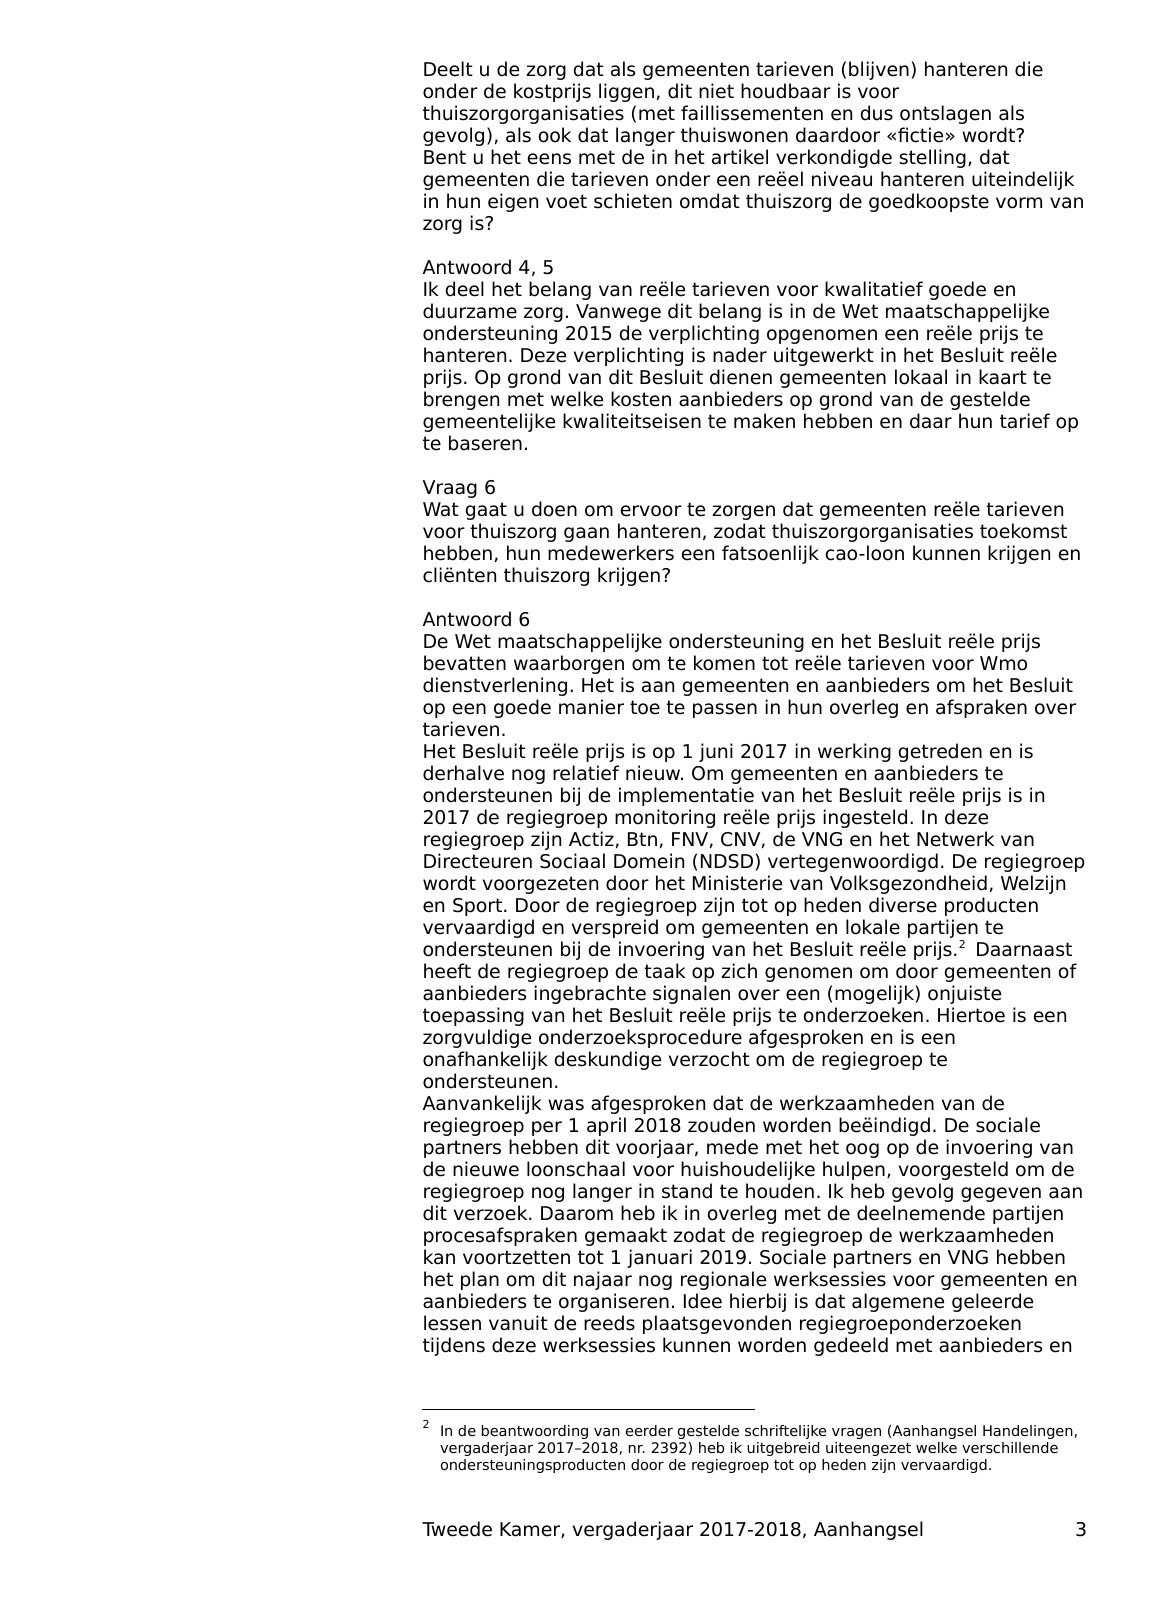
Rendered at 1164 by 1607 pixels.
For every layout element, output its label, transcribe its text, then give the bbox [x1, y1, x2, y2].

text Vraag 6 [422, 477, 1087, 499]
text In de beantwoording van eerder gestelde schriftelijke vragen (Aanhangsel Handelingen, vergaderjaar 2017–2018, nr. 2392) heb ik uitgebreid uiteengezet welke verschillende ondersteuningsproducten door de regiegroep tot op heden zijn vervaardigd. [422, 1418, 1087, 1474]
text Het Besluit reële prijs is op 1 juni 2017 in werking getreden en is derhalve nog relatief nieuw. Om gemeenten en aanbieders te ondersteunen bij de implementatie van het Besluit reële prijs is in 2017 de regiegroep monitoring reële prijs ingesteld. In deze regiegroep zijn Actiz, Btn, FNV, CNV, de VNG en het Netwerk van Directeuren Sociaal Domein (NDSD) vertegenwoordigd. De regiegroep wordt voorgezeten door het Ministerie van Volksgezondheid, Welzijn en Sport. Door de regiegroep zijn tot op heden diverse producten vervaardigd en verspreid om gemeenten en lokale partijen te ondersteunen bij de invoering van het Besluit reële prijs. Daarnaast heeft de regiegroep de taak op zich genomen om door gemeenten of aanbieders ingebrachte signalen over een (mogelijk) onjuiste toepassing van het Besluit reële prijs te onderzoeken. Hiertoe is een zorgvuldige onderzoeksprocedure afgesproken en is een onafhankelijk deskundige verzocht om de regiegroep te ondersteunen. [422, 741, 1087, 1093]
text Wat gaat u doen om ervoor te zorgen dat gemeenten reële tarieven voor thuiszorg gaan hanteren, zodat thuiszorgorganisaties toekomst hebben, hun medewerkers een fatsoenlijk cao-loon kunnen krijgen en cliënten thuiszorg krijgen? [422, 499, 1087, 587]
text Antwoord 6 [422, 609, 1087, 631]
text Antwoord 4, 5 [422, 257, 1087, 279]
text Bent u het eens met de in het artikel verkondigde stelling, dat gemeenten die tarieven onder een reëel niveau hanteren uiteindelijk in hun eigen voet schieten omdat thuiszorg de goedkoopste vorm van zorg is? [422, 147, 1087, 235]
text Ik deel het belang van reële tarieven voor kwalitatief goede en duurzame zorg. Vanwege dit belang is in de Wet maatschappelijke ondersteuning 2015 de verplichting opgenomen een reële prijs te hanteren. Deze verplichting is nader uitgewerkt in het Besluit reële prijs. Op grond van dit Besluit dienen gemeenten lokaal in kaart te brengen met welke kosten aanbieders op grond van de gestelde gemeentelijke kwaliteitseisen te maken hebben en daar hun tarief op te baseren. [422, 279, 1087, 455]
text Deelt u de zorg dat als gemeenten tarieven (blijven) hanteren die onder de kostprijs liggen, dit niet houdbaar is voor thuiszorgorganisaties (met faillissementen en dus ontslagen als gevolg), als ook dat langer thuiswonen daardoor «fictie» wordt? [422, 59, 1087, 147]
text Aanvankelijk was afgesproken dat de werkzaamheden van de regiegroep per 1 april 2018 zouden worden beëindigd. De sociale partners hebben dit voorjaar, mede met het oog op de invoering van de nieuwe loonschaal voor huishoudelijke hulpen, voorgesteld om de regiegroep nog langer in stand te houden. Ik heb gevolg gegeven aan dit verzoek. Daarom heb ik in overleg met de deelnemende partijen procesafspraken gemaakt zodat de regiegroep de werkzaamheden kan voortzetten tot 1 januari 2019. Sociale partners en VNG hebben het plan om dit najaar nog regionale werksessies voor gemeenten en aanbieders te organiseren. Idee hierbij is dat algemene geleerde lessen vanuit de reeds plaatsgevonden regiegroeponderzoeken tijdens deze werksessies kunnen worden gedeeld met aanbieders en [422, 1093, 1087, 1356]
text De Wet maatschappelijke ondersteuning en het Besluit reële prijs bevatten waarborgen om te komen tot reële tarieven voor Wmo dienstverlening. Het is aan gemeenten en aanbieders om het Besluit op een goede manier toe te passen in hun overleg en afspraken over tarieven. [422, 631, 1087, 741]
